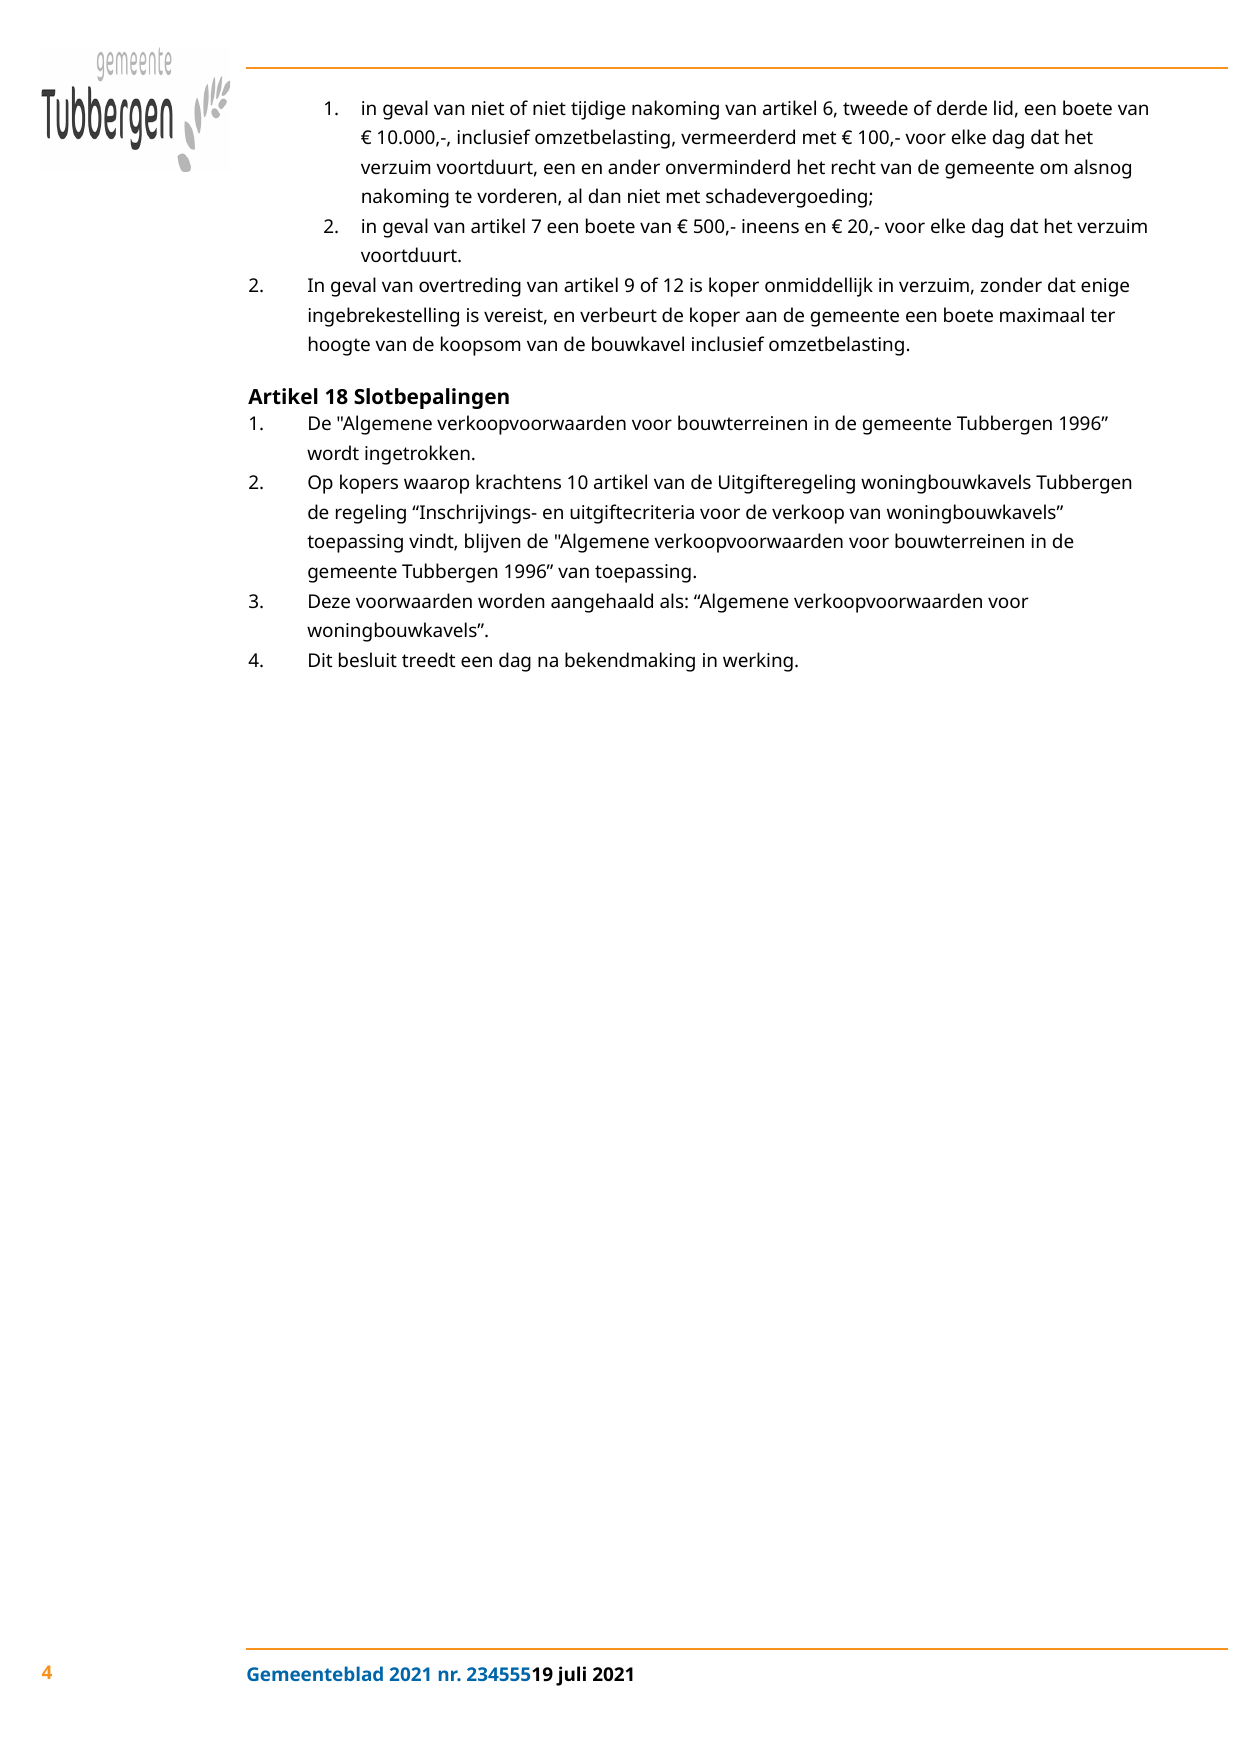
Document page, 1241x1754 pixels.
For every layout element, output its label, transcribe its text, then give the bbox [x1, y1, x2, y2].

list In geval van overtreding van artikel 9 of 12 is koper onmiddellijk in verzuim, zonder dat enige ingebrekestelling is vereist, en verbeurt de koper aan de gemeente een boete maximaal ter hoogte van de koopsom van de bouwkavel inclusief omzetbelasting. [248, 272, 1152, 357]
list Deze voorwaarden worden aangehaald als: “Algemene verkoopvoorwaarden voor woningbouwkavels”. [248, 588, 1152, 643]
list in geval van niet of niet tijdige nakoming van artikel 6, tweede of derde lid, een boete van € 10.000,-, inclusief omzetbelasting, vermeerderd met € 100,- voor elke dag dat het verzuim voortduurt, een en ander onverminderd het recht van de gemeente om alsnog nakoming te vorderen, al dan niet met schadevergoeding; [323, 95, 1152, 209]
list Op kopers waarop krachtens 10 artikel van de Uitgifteregeling woningbouwkavels Tubbergen de regeling “Inschrijvings- en uitgiftecriteria voor de verkoop van woningbouwkavels” toepassing vindt, blijven de "Algemene verkoopvoorwaarden voor bouwterreinen in de gemeente Tubbergen 1996” van toepassing. [248, 469, 1152, 584]
list in geval van artikel 7 een boete van € 500,- ineens en € 20,- voor elke dag dat het verzuim voortduurt. [323, 213, 1152, 268]
picture [41, 47, 231, 172]
list Dit besluit treedt een dag na bekendmaking in werking. [248, 647, 1152, 673]
text Artikel 18 Slotbepalingen [248, 382, 1152, 410]
list De "Algemene verkoopvoorwaarden voor bouwterreinen in de gemeente Tubbergen 1996” wordt ingetrokken. [248, 410, 1152, 466]
